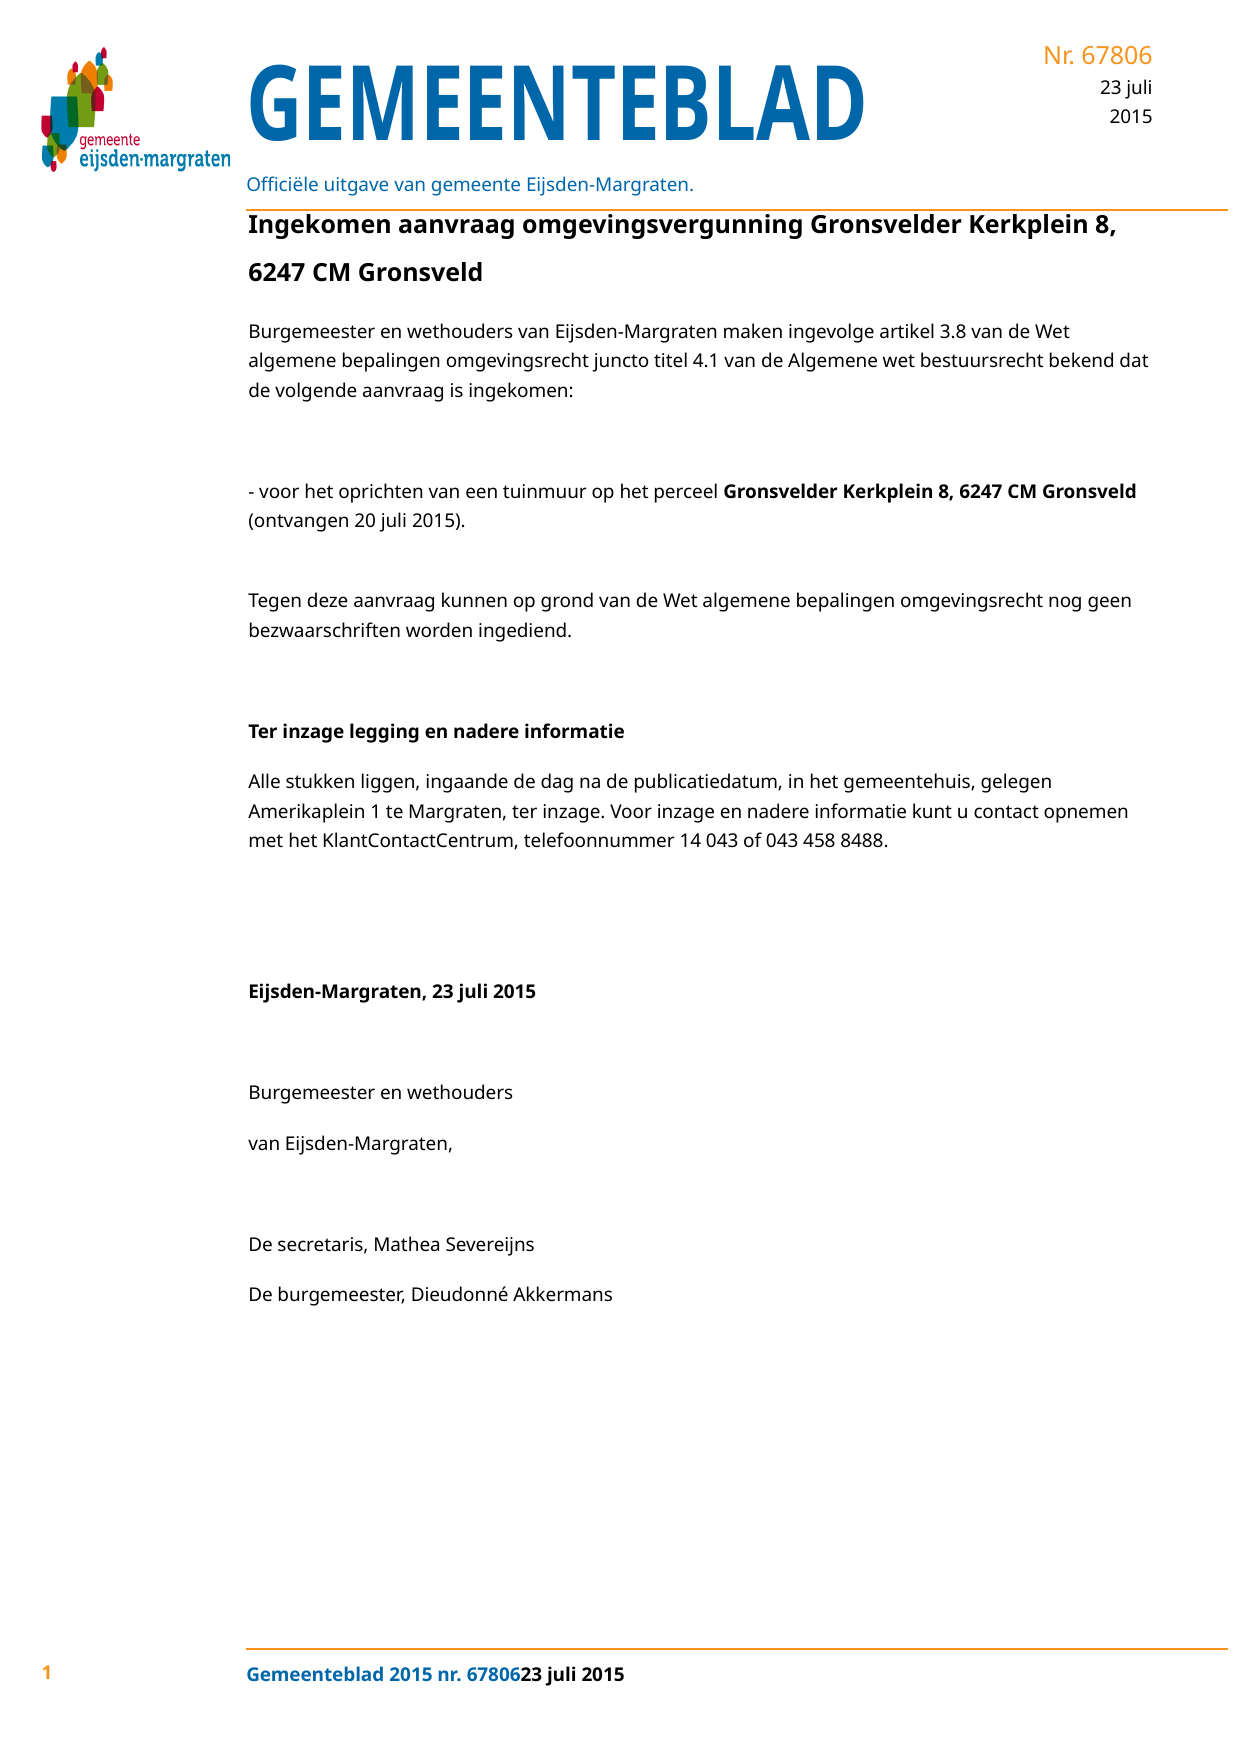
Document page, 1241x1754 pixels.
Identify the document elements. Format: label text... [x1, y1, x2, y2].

text Burgemeester en wethouders [248, 1079, 1152, 1105]
text De secretaris, Mathea Severeijns [248, 1231, 1152, 1257]
text Eijsden-Margraten, 23 juli 2015 [248, 979, 1152, 1004]
text van Eijsden-Margraten, [248, 1130, 1152, 1156]
text Ingekomen aanvraag omgevingsvergunning Gronsvelder Kerkplein 8, 6247 CM Gronsveld [248, 211, 1152, 288]
text Tegen deze aanvraag kunnen op grond van de Wet algemene bepalingen omgevingsrecht nog geen bezwaarschriften worden ingediend. [248, 587, 1152, 643]
text Ter inzage legging en nadere informatie [248, 718, 1152, 744]
text - voor het oprichten van een tuinmuur op het perceel Gronsvelder Kerkplein 8, 6247 CM Gronsveld (ontvangen 20 juli 2015). [248, 478, 1152, 533]
text De burgemeester, Dieudonné Akkermans [248, 1281, 1152, 1307]
picture [41, 47, 231, 172]
text Alle stukken liggen, ingaande de dag na de publicatiedatum, in het gemeentehuis, gelegen Amerikaplein 1 te Margraten, ter inzage. Voor inzage en nadere informatie kunt u contact opnemen met het KlantContactCentrum, telefoonnummer 14 043 of 043 458 8488. [248, 768, 1152, 853]
text Burgemeester en wethouders van Eijsden-Margraten maken ingevolge artikel 3.8 van de Wet algemene bepalingen omgevingsrecht juncto titel 4.1 van de Algemene wet bestuursrecht bekend dat de volgende aanvraag is ingekomen: [248, 318, 1152, 403]
